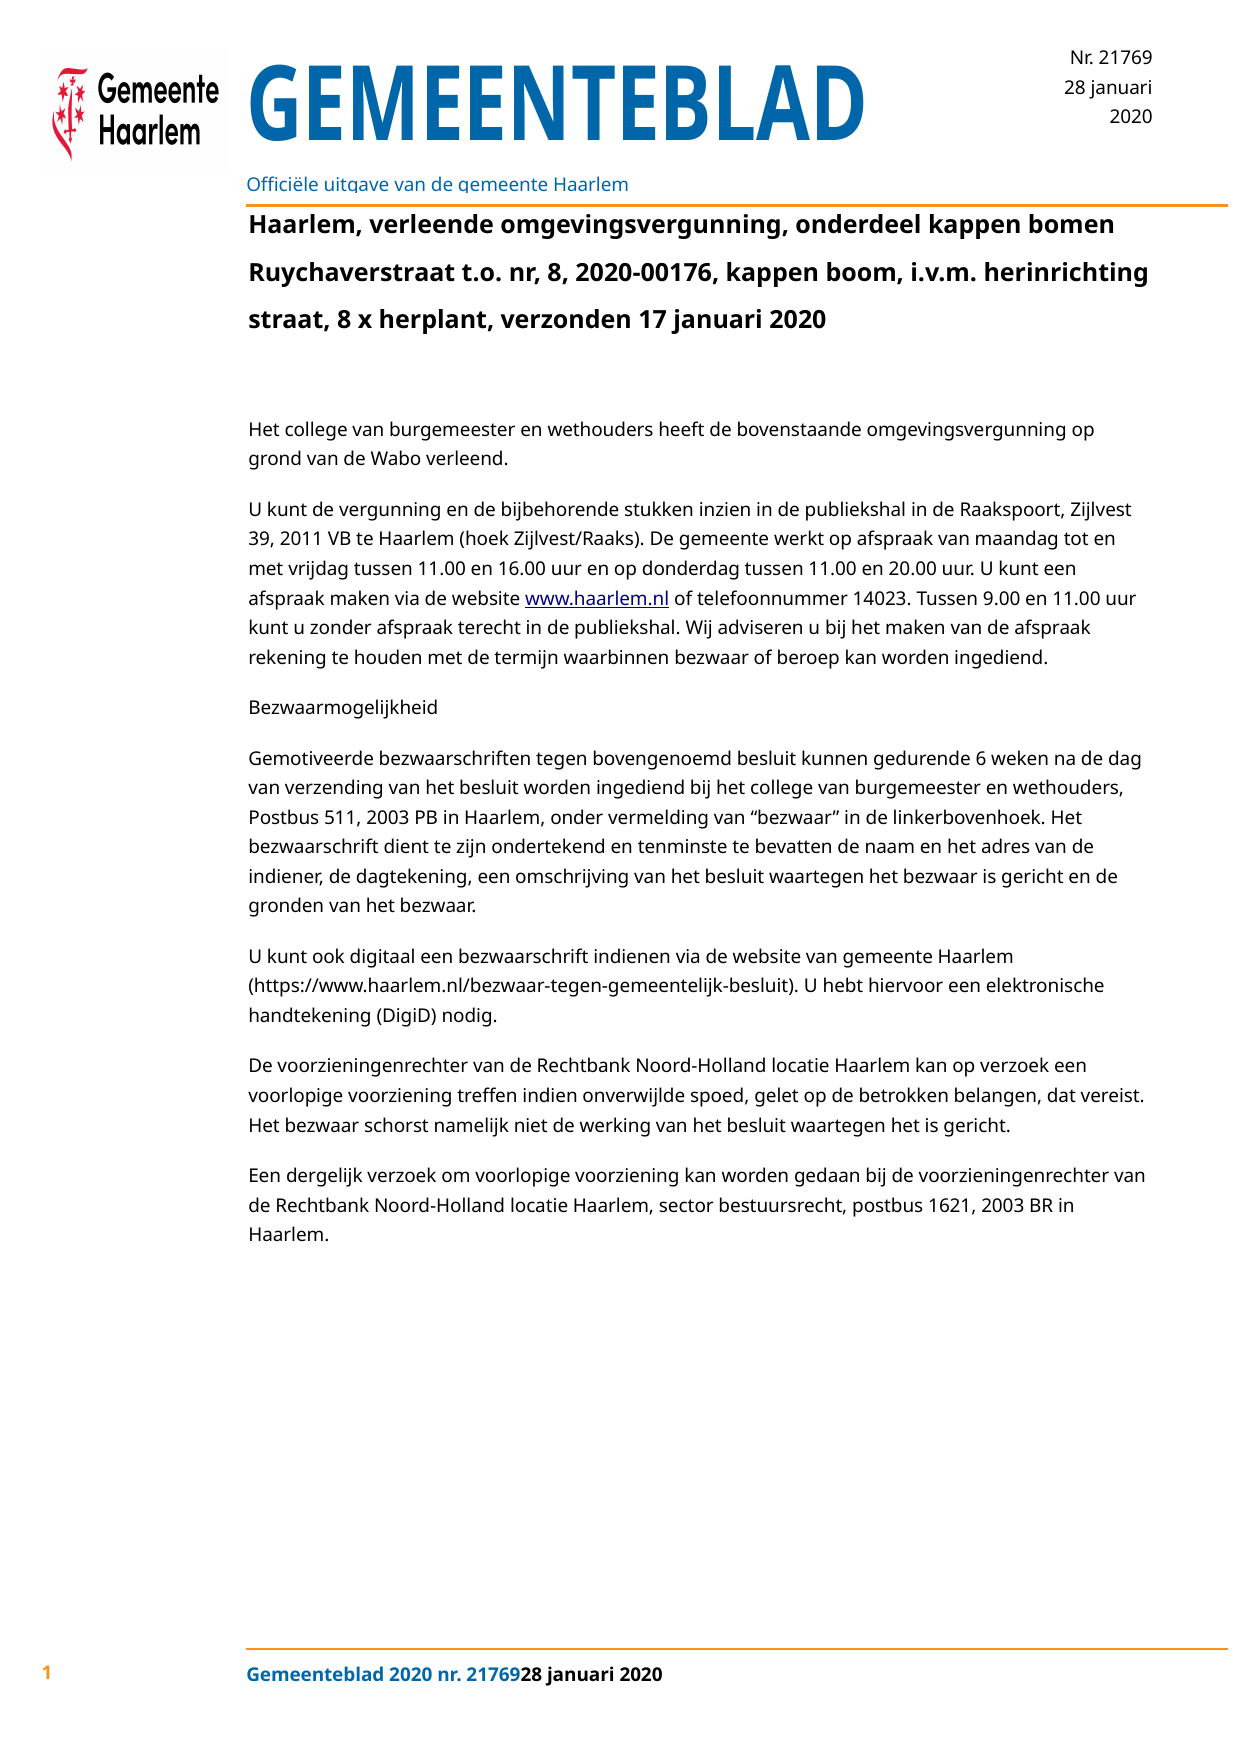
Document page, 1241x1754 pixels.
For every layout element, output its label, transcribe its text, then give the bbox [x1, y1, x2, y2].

text De voorzieningenrechter van de Rechtbank Noord-Holland locatie Haarlem kan op verzoek een voorlopige voorziening treffen indien onverwijlde spoed, gelet op de betrokken belangen, dat vereist. Het bezwaar schorst namelijk niet de werking van het besluit waartegen het is gericht. [248, 1053, 1152, 1137]
text Een dergelijk verzoek om voorlopige voorziening kan worden gedaan bij de voorzieningenrechter van de Rechtbank Noord-Holland locatie Haarlem, sector bestuursrecht, postbus 1621, 2003 BR in Haarlem. [248, 1162, 1152, 1247]
text U kunt ook digitaal een bezwaarschrift indienen via de website van gemeente Haarlem (https://www.haarlem.nl/bezwaar-tegen-gemeentelijk-besluit). U hebt hiervoor een elektronische handtekening (DigiD) nodig. [248, 943, 1152, 1028]
text Haarlem, verleende omgevingsvergunning, onderdeel kappen bomen Ruychaverstraat t.o. nr, 8, 2020-00176, kappen boom, i.v.m. herinrichting straat, 8 x herplant, verzonden 17 januari 2020 [248, 207, 1152, 336]
text Bezwaarmogelijkheid [248, 694, 1152, 720]
text Het college van burgemeester en wethouders heeft de bovenstaande omgevingsvergunning op grond van de Wabo verleend. [248, 416, 1152, 471]
picture [41, 47, 231, 172]
text U kunt de vergunning en de bijbehorende stukken inzien in de publiekshal in de Raakspoort, Zijlvest 39, 2011 VB te Haarlem (hoek Zijlvest/Raaks). De gemeente werkt op afspraak van maandag tot en met vrijdag tussen 11.00 en 16.00 uur en op donderdag tussen 11.00 en 20.00 uur. U kunt een afspraak maken via de website www.haarlem.nl of telefoonnummer 14023. Tussen 9.00 en 11.00 uur kunt u zonder afspraak terecht in de publiekshal. Wij adviseren u bij het maken van de afspraak rekening te houden met de termijn waarbinnen bezwaar of beroep kan worden ingediend. [248, 496, 1152, 669]
text Gemotiveerde bezwaarschriften tegen bovengenoemd besluit kunnen gedurende 6 weken na de dag van verzending van het besluit worden ingediend bij het college van burgemeester en wethouders, Postbus 511, 2003 PB in Haarlem, onder vermelding van “bezwaar” in de linkerbovenhoek. Het bezwaarschrift dient te zijn ondertekend en tenminste te bevatten de naam en het adres van de indiener, de dagtekening, een omschrijving van het besluit waartegen het bezwaar is gericht en de gronden van het bezwaar. [248, 745, 1152, 918]
